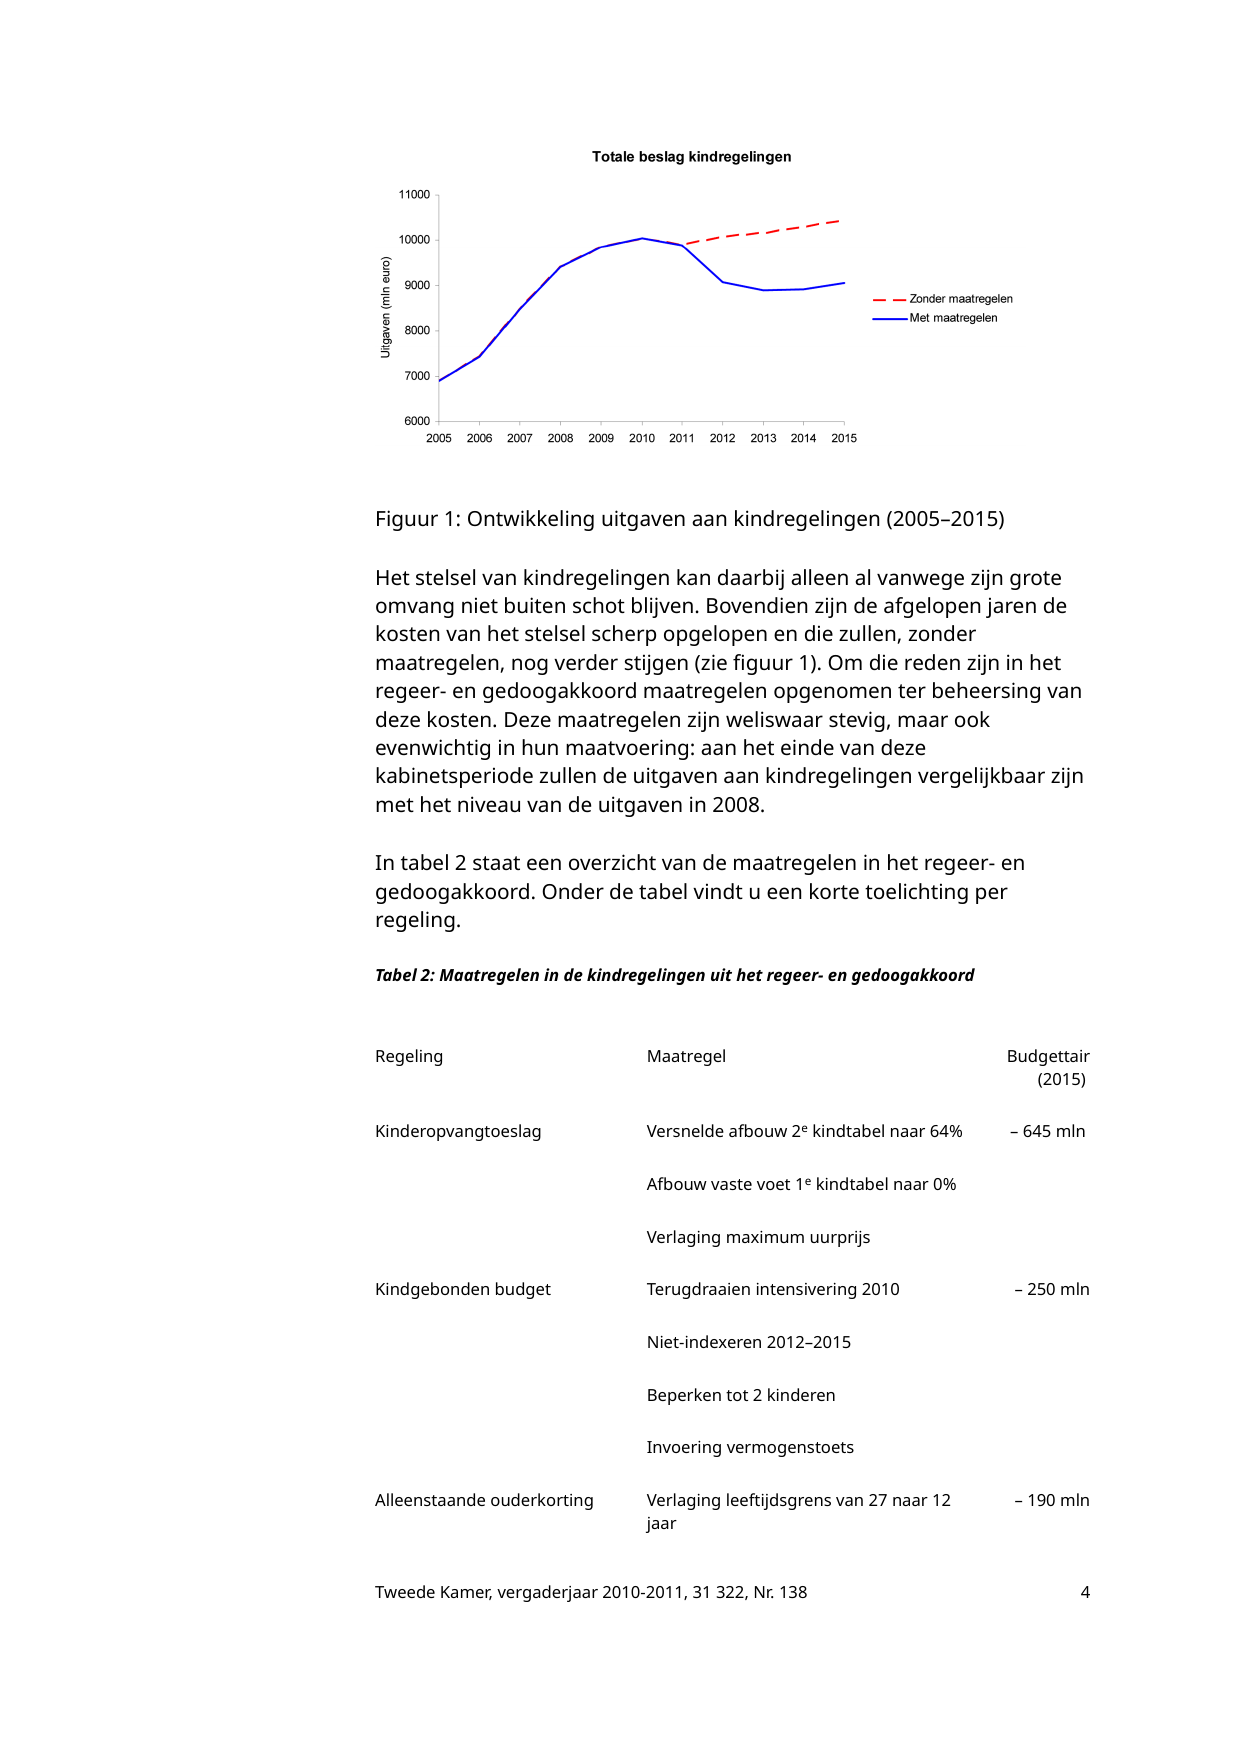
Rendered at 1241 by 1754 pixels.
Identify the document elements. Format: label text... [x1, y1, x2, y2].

table_cell Verlaging leeftijdsgrens van 27 naar 12 jaar [647, 1489, 976, 1534]
text Tabel 2: Maatregelen in de kindregelingen uit het regeer- en gedoogakkoord [375, 964, 1090, 987]
picture [375, 150, 1027, 446]
table_header Budgettair (2015) [976, 1045, 1090, 1120]
text Figuur 1: Ontwikkeling uitgaven aan kindregelingen (2005–2015) [375, 504, 1090, 533]
table_cell – 190 mln [976, 1489, 1090, 1534]
table_cell Alleenstaande ouderkorting [375, 1489, 647, 1534]
table_cell – 645 mln [976, 1120, 1090, 1278]
text Het stelsel van kindregelingen kan daarbij alleen al vanwege zijn grote omvang niet buiten schot blijven. Bovendien zijn de afgelopen jaren de kosten van het stelsel scherp opgelopen en die zullen, zonder maatregelen, nog verder stijgen (zie figuur 1). Om die reden zijn in het regeer- en gedoogakkoord maatregelen opgenomen ter beheersing van deze kosten. Deze maatregelen zijn weliswaar stevig, maar ook evenwichtig in hun maatvoering: aan het einde van deze kabinetsperiode zullen de uitgaven aan kindregelingen vergelijkbaar zijn met het niveau van de uitgaven in 2008. [375, 563, 1090, 818]
table_cell Terugdraaien intensivering 2010 Niet-indexeren 2012–2015 Beperken tot 2 kinderen Invoering vermogenstoets [647, 1278, 976, 1489]
text In tabel 2 staat een overzicht van de maatregelen in het regeer- en gedoogakkoord. Onder de tabel vindt u een korte toelichting per regeling. [375, 848, 1090, 934]
table_cell – 250 mln [976, 1278, 1090, 1489]
table_header Regeling [375, 1045, 647, 1120]
table_cell Versnelde afbouw 2e kindtabel naar 64% Afbouw vaste voet 1e kindtabel naar 0% Verlaging maximum uurprijs [647, 1120, 976, 1278]
table_cell Kinderopvangtoeslag [375, 1120, 647, 1278]
table_cell Kindgebonden budget [375, 1278, 647, 1489]
table_header Maatregel [647, 1045, 976, 1120]
